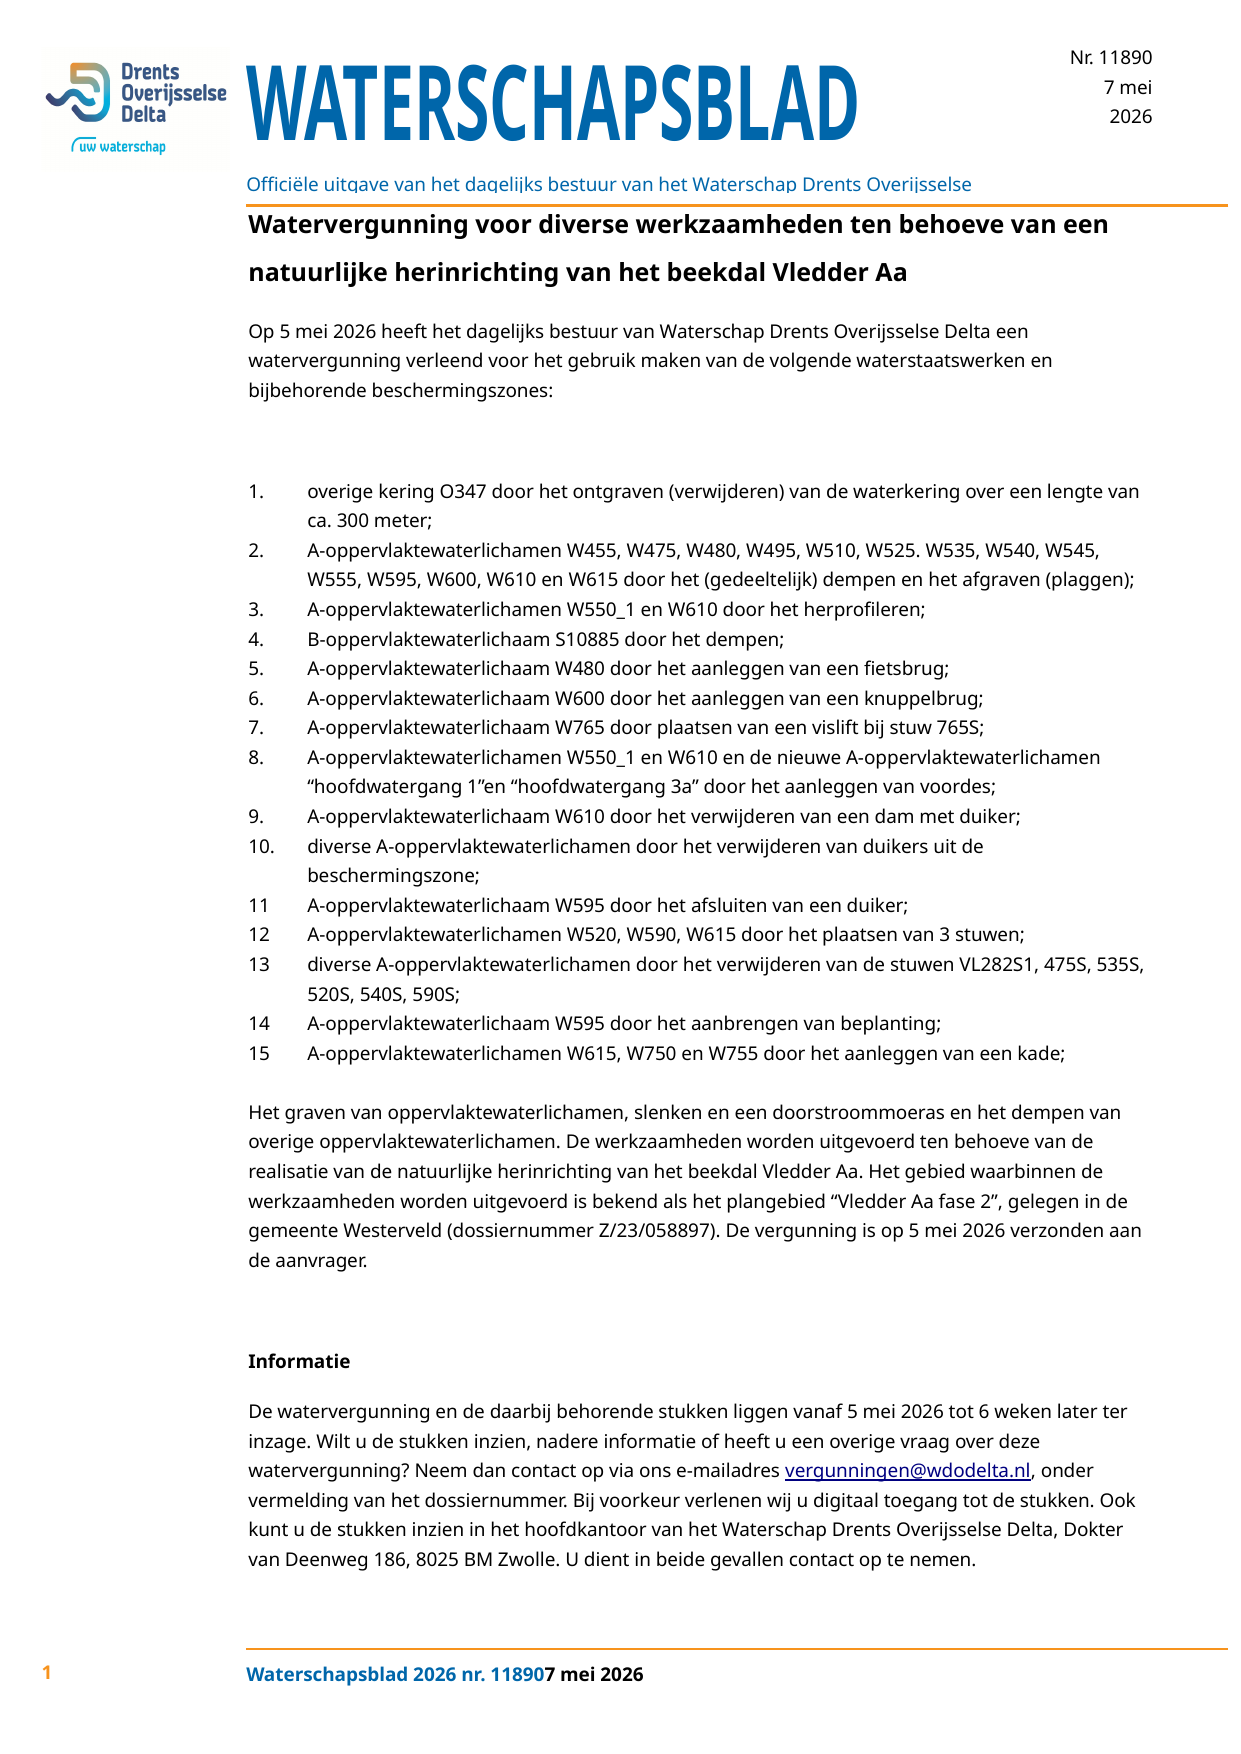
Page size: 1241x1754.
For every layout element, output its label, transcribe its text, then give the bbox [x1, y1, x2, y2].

list diverse A-oppervlaktewaterlichamen door het verwijderen van duikers uit de beschermingszone; [248, 833, 1152, 888]
list A-oppervlaktewaterlichaam W595 door het afsluiten van een duiker; [248, 892, 1152, 918]
list diverse A-oppervlaktewaterlichamen door het verwijderen van de stuwen VL282S1, 475S, 535S, 520S, 540S, 590S; [248, 951, 1152, 1007]
list A-oppervlaktewaterlichamen W550_1 en W610 door het herprofileren; [248, 596, 1152, 622]
list A-oppervlaktewaterlichamen W455, W475, W480, W495, W510, W525. W535, W540, W545, W555, W595, W600, W610 en W615 door het (gedeeltelijk) dempen en het afgraven (plaggen); [248, 537, 1152, 592]
list A-oppervlaktewaterlichamen W615, W750 en W755 door het aanleggen van een kade; [248, 1040, 1152, 1066]
list A-oppervlaktewaterlichaam W765 door plaatsen van een vislift bij stuw 765S; [248, 714, 1152, 740]
list A-oppervlaktewaterlichaam W610 door het verwijderen van een dam met duiker; [248, 803, 1152, 829]
list A-oppervlaktewaterlichamen W520, W590, W615 door het plaatsen van 3 stuwen; [248, 922, 1152, 947]
list A-oppervlaktewaterlichaam W600 door het aanleggen van een knuppelbrug; [248, 685, 1152, 711]
list A-oppervlaktewaterlichaam W595 door het aanbrengen van beplanting; [248, 1010, 1152, 1036]
text Op 5 mei 2026 heeft het dagelijks bestuur van Waterschap Drents Overijsselse Delta een watervergunning verleend voor het gebruik maken van de volgende waterstaatswerken en bijbehorende beschermingszones: [248, 318, 1152, 403]
list B-oppervlaktewaterlichaam S10885 door het dempen; [248, 626, 1152, 652]
list A-oppervlaktewaterlichaam W480 door het aanleggen van een fietsbrug; [248, 655, 1152, 681]
list overige kering O347 door het ontgraven (verwijderen) van de waterkering over een lengte van ca. 300 meter; [248, 478, 1152, 533]
text Informatie [248, 1348, 1152, 1374]
list A-oppervlaktewaterlichamen W550_1 en W610 en de nieuwe A-oppervlaktewaterlichamen “hoofdwatergang 1”en “hoofdwatergang 3a” door het aanleggen van voordes; [248, 744, 1152, 799]
picture [41, 47, 231, 172]
text Watervergunning voor diverse werkzaamheden ten behoeve van een natuurlijke herinrichting van het beekdal Vledder Aa [248, 207, 1152, 288]
text Het graven van oppervlaktewaterlichamen, slenken en een doorstroommoeras en het dempen van overige oppervlaktewaterlichamen. De werkzaamheden worden uitgevoerd ten behoeve van de realisatie van de natuurlijke herinrichting van het beekdal Vledder Aa. Het gebied waarbinnen de werkzaamheden worden uitgevoerd is bekend als het plangebied “Vledder Aa fase 2”, gelegen in de gemeente Westerveld (dossiernummer Z/23/058897). De vergunning is op 5 mei 2026 verzonden aan de aanvrager. [248, 1099, 1152, 1273]
text De watervergunning en de daarbij behorende stukken liggen vanaf 5 mei 2026 tot 6 weken later ter inzage. Wilt u de stukken inzien, nadere informatie of heeft u een overige vraag over deze watervergunning? Neem dan contact op via ons e-mailadres vergunningen@wdodelta.nl, onder vermelding van het dossiernummer. Bij voorkeur verlenen wij u digitaal toegang tot de stukken. Ook kunt u de stukken inzien in het hoofdkantoor van het Waterschap Drents Overijsselse Delta, Dokter van Deenweg 186, 8025 BM Zwolle. U dient in beide gevallen contact op te nemen. [248, 1398, 1152, 1572]
